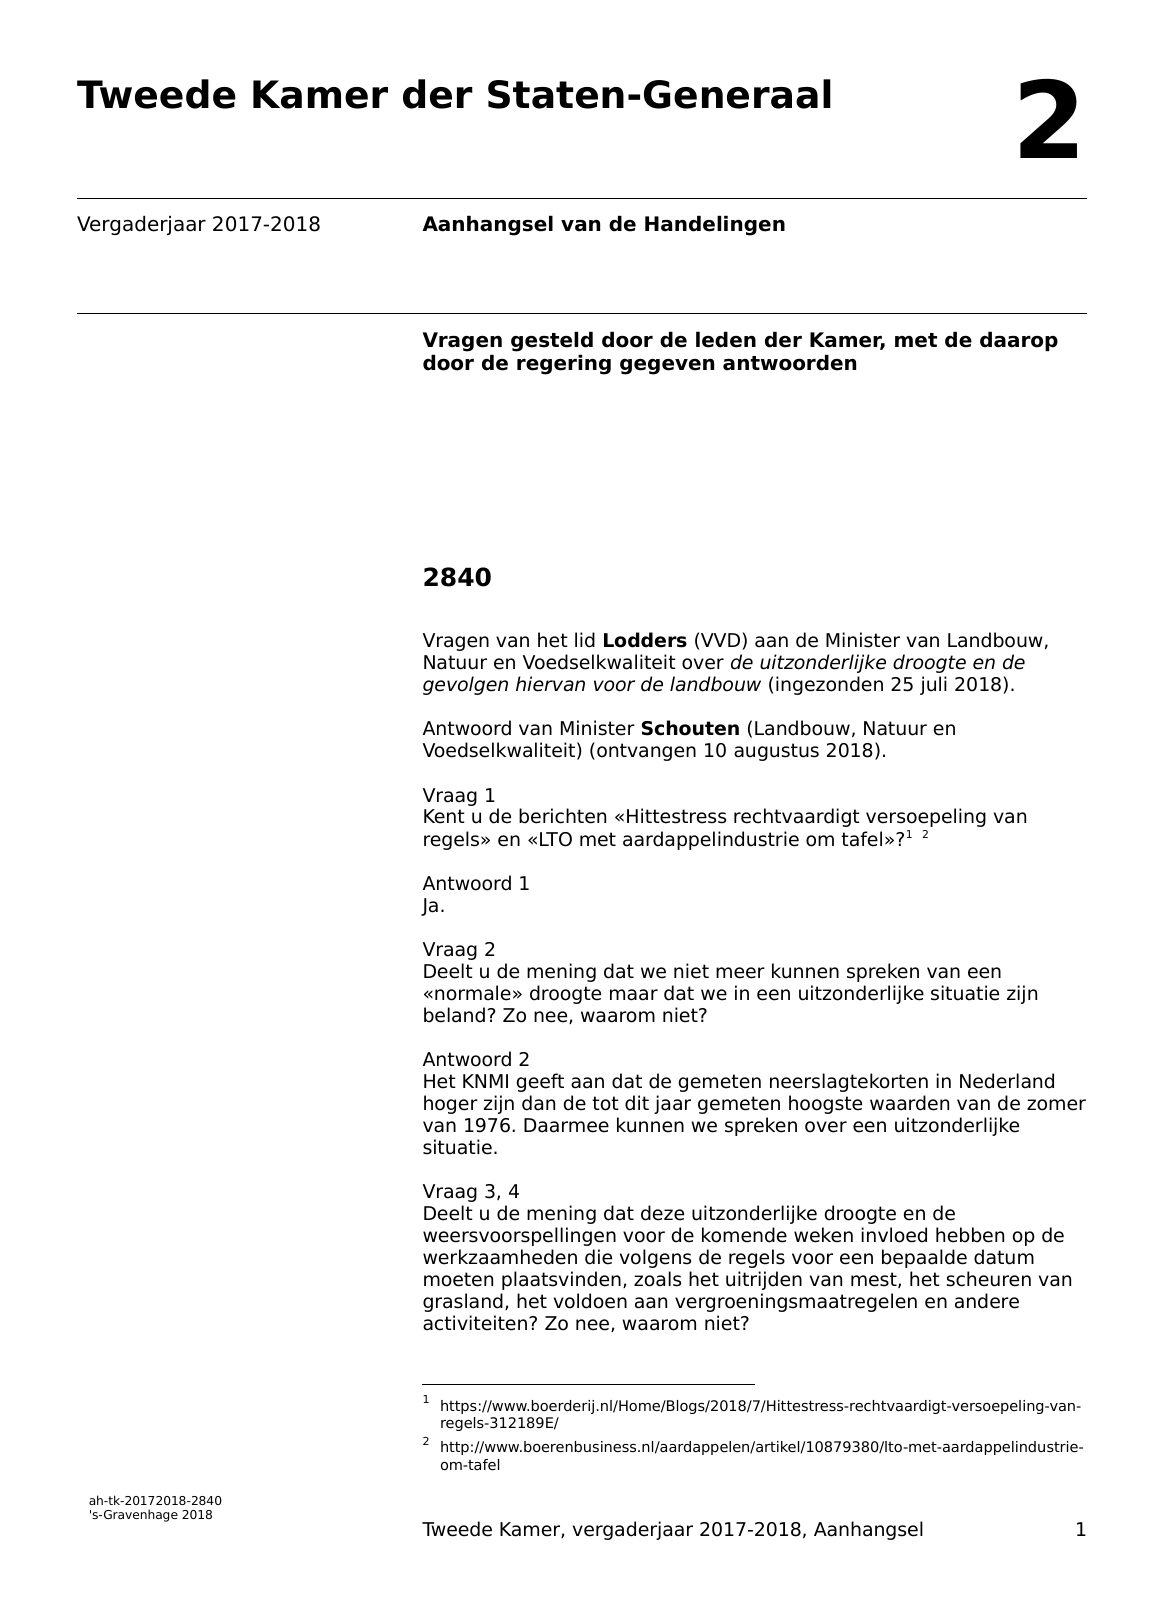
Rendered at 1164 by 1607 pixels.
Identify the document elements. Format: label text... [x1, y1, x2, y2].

text http://www.boerenbusiness.nl/aardappelen/artikel/10879380/lto-met-aardappelindustrie-om-tafel [422, 1435, 1087, 1474]
text ah-tk-20172018-2840 [88, 1494, 323, 1508]
text https://www.boerderij.nl/Home/Blogs/2018/7/Hittestress-rechtvaardigt-versoepeling-van-regels-312189E/ [422, 1393, 1087, 1432]
table_cell Aanhangsel van de Handelingen [422, 199, 1087, 313]
text Vraag 3, 4 [422, 1181, 1087, 1203]
table_cell [77, 314, 422, 375]
text Deelt u de mening dat deze uitzonderlijke droogte en de weersvoorspellingen voor de komende weken invloed hebben op de werkzaamheden die volgens de regels voor een bepaalde datum moeten plaatsvinden, zoals het uitrijden van mest, het scheuren van grasland, het voldoen aan vergroeningsmaatregelen en andere activiteiten? Zo nee, waarom niet? [422, 1203, 1087, 1335]
text Vraag 2 [422, 939, 1087, 961]
table_cell Vragen gesteld door de leden der Kamer, met de daarop door de regering gegeven antwoorden [422, 314, 1087, 375]
text Het KNMI geeft aan dat de gemeten neerslagtekorten in Nederland hoger zijn dan de tot dit jaar gemeten hoogste waarden van de zomer van 1976. Daarmee kunnen we spreken over een uitzonderlijke situatie. [422, 1071, 1087, 1159]
text Antwoord van Minister Schouten (Landbouw, Natuur en Voedselkwaliteit) (ontvangen 10 augustus 2018). [422, 718, 1087, 762]
text Kent u de berichten «Hittestress rechtvaardigt versoepeling van regels» en «LTO met aardappelindustrie om tafel»? [422, 806, 1087, 850]
text Antwoord 1 [422, 873, 1087, 894]
text Vraag 1 [422, 784, 1087, 806]
text Vragen van het lid Lodders (VVD) aan de Minister van Landbouw, Natuur en Voedselkwaliteit over de uitzonderlijke droogte en de gevolgen hiervan voor de landbouw (ingezonden 25 juli 2018). [422, 630, 1087, 696]
text 2840 [422, 563, 1087, 592]
text Deelt u de mening dat we niet meer kunnen spreken van een «normale» droogte maar dat we in een uitzonderlijke situatie zijn beland? Zo nee, waarom niet? [422, 961, 1087, 1027]
text Ja. [422, 894, 1087, 917]
table_cell Vergaderjaar 2017-2018 [77, 199, 422, 313]
table_header 2 [886, 59, 1087, 198]
text 's-Gravenhage 2018 [88, 1508, 323, 1522]
table_header Tweede Kamer der Staten-Generaal [77, 59, 886, 198]
text Antwoord 2 [422, 1049, 1087, 1071]
